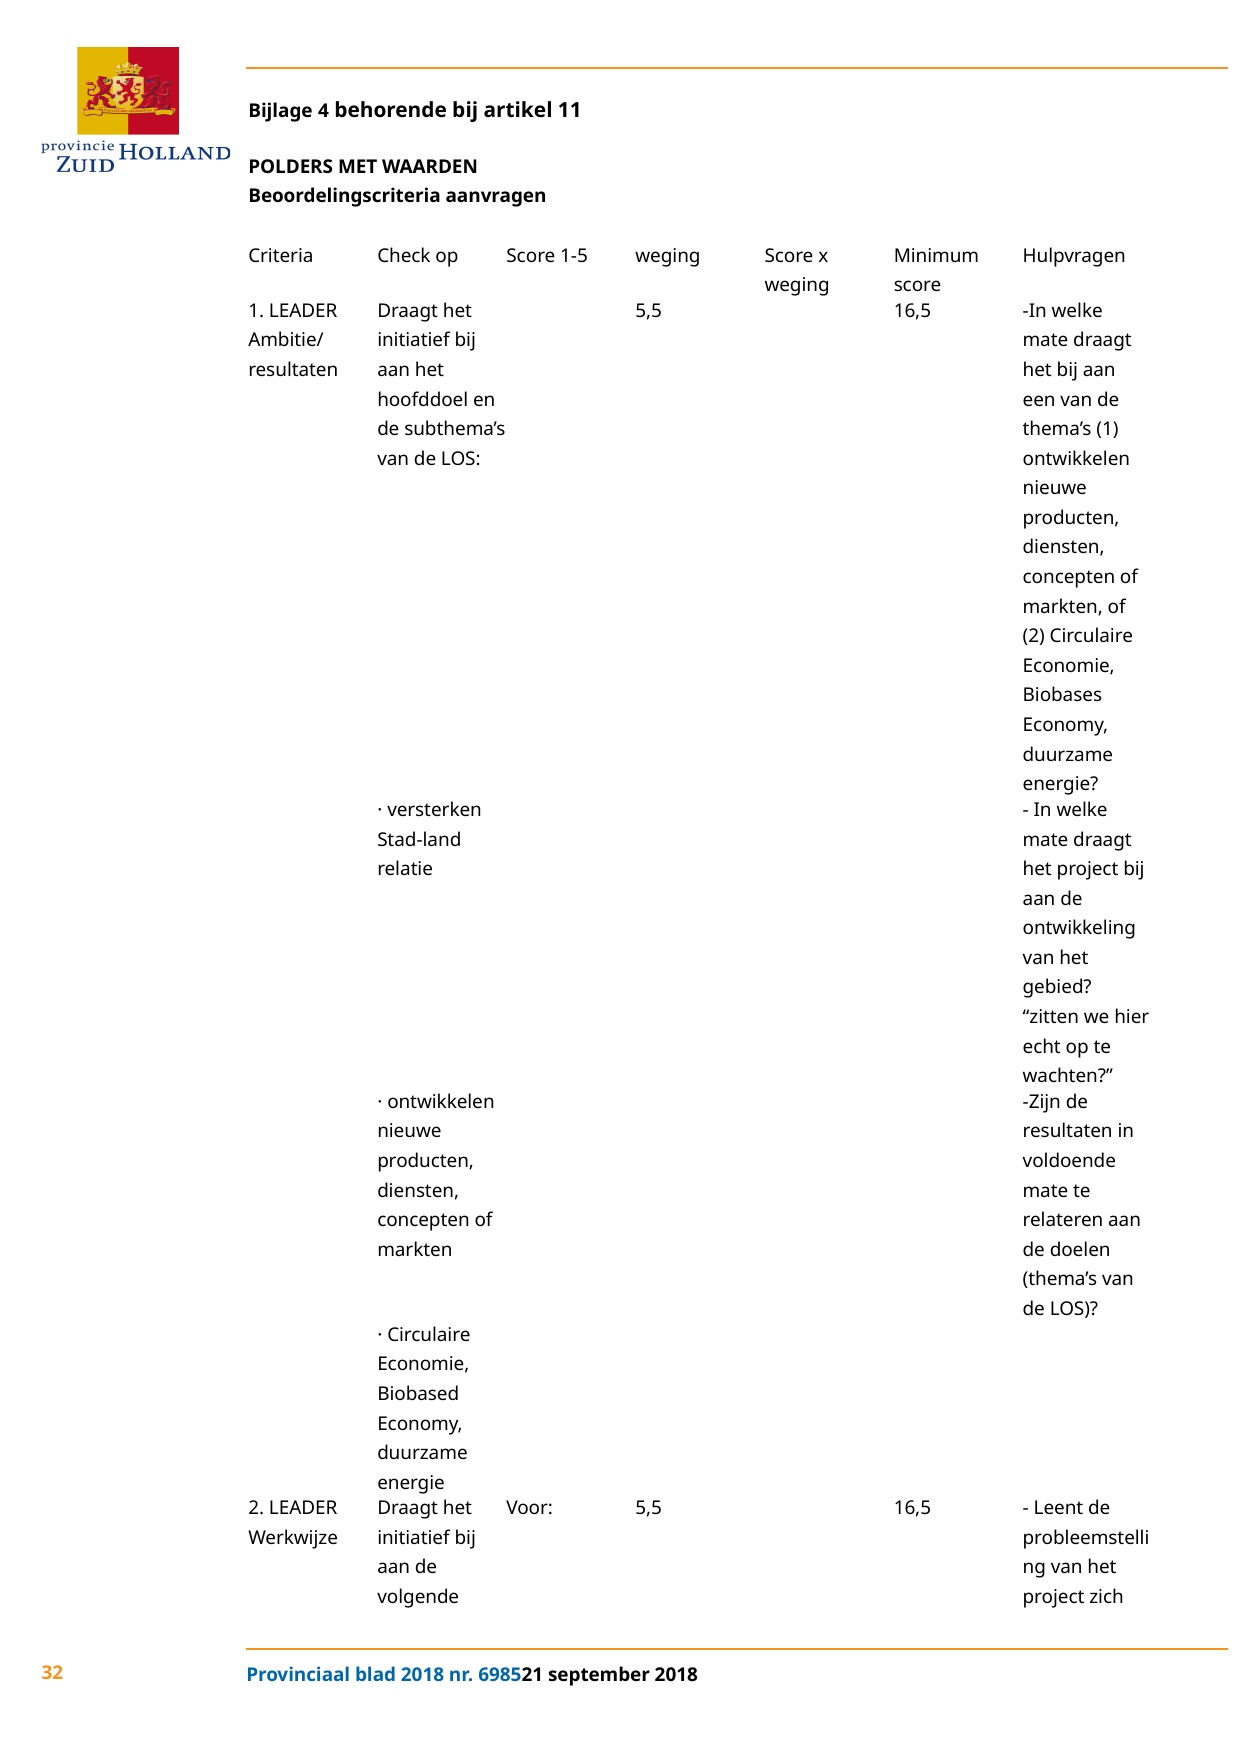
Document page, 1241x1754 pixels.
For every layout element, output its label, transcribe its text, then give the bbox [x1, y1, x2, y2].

table_header Hulpvragen [1023, 242, 1152, 297]
text POLDERS MET WAARDEN [248, 153, 1152, 179]
table_cell [506, 1321, 635, 1494]
table_cell [635, 1321, 764, 1494]
table_cell [764, 297, 893, 796]
table_cell Voor: [506, 1495, 635, 1609]
table_cell 16,5 [894, 297, 1022, 796]
table_cell [248, 1088, 377, 1321]
table_cell 5,5 [635, 1495, 764, 1609]
table_cell [894, 1321, 1022, 1494]
table_cell · versterken Stad-land relatie [377, 796, 506, 1088]
table_header Minimum score [894, 242, 1022, 297]
table_cell - In welke mate draagt het project bij aan de ontwikkeling van het gebied? “zitten we hier echt op te wachten?” [1023, 796, 1152, 1088]
table_cell [764, 1321, 893, 1494]
table_cell [506, 796, 635, 1088]
table_cell [635, 796, 764, 1088]
table_cell · Circulaire Economie, Biobased Economy, duurzame energie [377, 1321, 506, 1494]
table_header Check op [377, 242, 506, 297]
table_cell [635, 1088, 764, 1321]
table_cell [764, 1088, 893, 1321]
table_cell 16,5 [894, 1495, 1022, 1609]
table_cell [894, 1088, 1022, 1321]
table_header Score x weging [764, 242, 893, 297]
table_cell - Leent de probleemstelling van het project zich [1023, 1495, 1152, 1609]
table_cell -In welke mate draagt het bij aan een van de thema’s (1) ontwikkelen nieuwe producten, diensten, concepten of markten, of (2) Circulaire Economie, Biobases Economy, duurzame energie? [1023, 297, 1152, 796]
table_cell Draagt het initiatief bij aan de volgende [377, 1495, 506, 1609]
table_header Criteria [248, 242, 377, 297]
text Beoordelingscriteria aanvragen [248, 182, 1152, 208]
picture [41, 47, 231, 172]
table_cell 5,5 [635, 297, 764, 796]
table_cell [764, 796, 893, 1088]
table_cell [894, 796, 1022, 1088]
table_cell 1. LEADER Ambitie/ resultaten [248, 297, 377, 796]
table_cell [506, 1088, 635, 1321]
table_cell [506, 297, 635, 796]
table_cell [1023, 1321, 1152, 1494]
text Bijlage 4 behorende bij artikel 11 [248, 95, 1152, 123]
table_cell [248, 796, 377, 1088]
table_header weging [635, 242, 764, 297]
table_header Score 1-5 [506, 242, 635, 297]
table_cell [248, 1321, 377, 1494]
table_cell Draagt het initiatief bij aan het hoofddoel en de subthema’s van de LOS: [377, 297, 506, 796]
table_cell -Zijn de resultaten in voldoende mate te relateren aan de doelen (thema’s van de LOS)? [1023, 1088, 1152, 1321]
table_cell · ontwikkelen nieuwe producten, diensten, concepten of markten [377, 1088, 506, 1321]
table_cell [764, 1495, 893, 1609]
table_cell 2. LEADER Werkwijze [248, 1495, 377, 1609]
